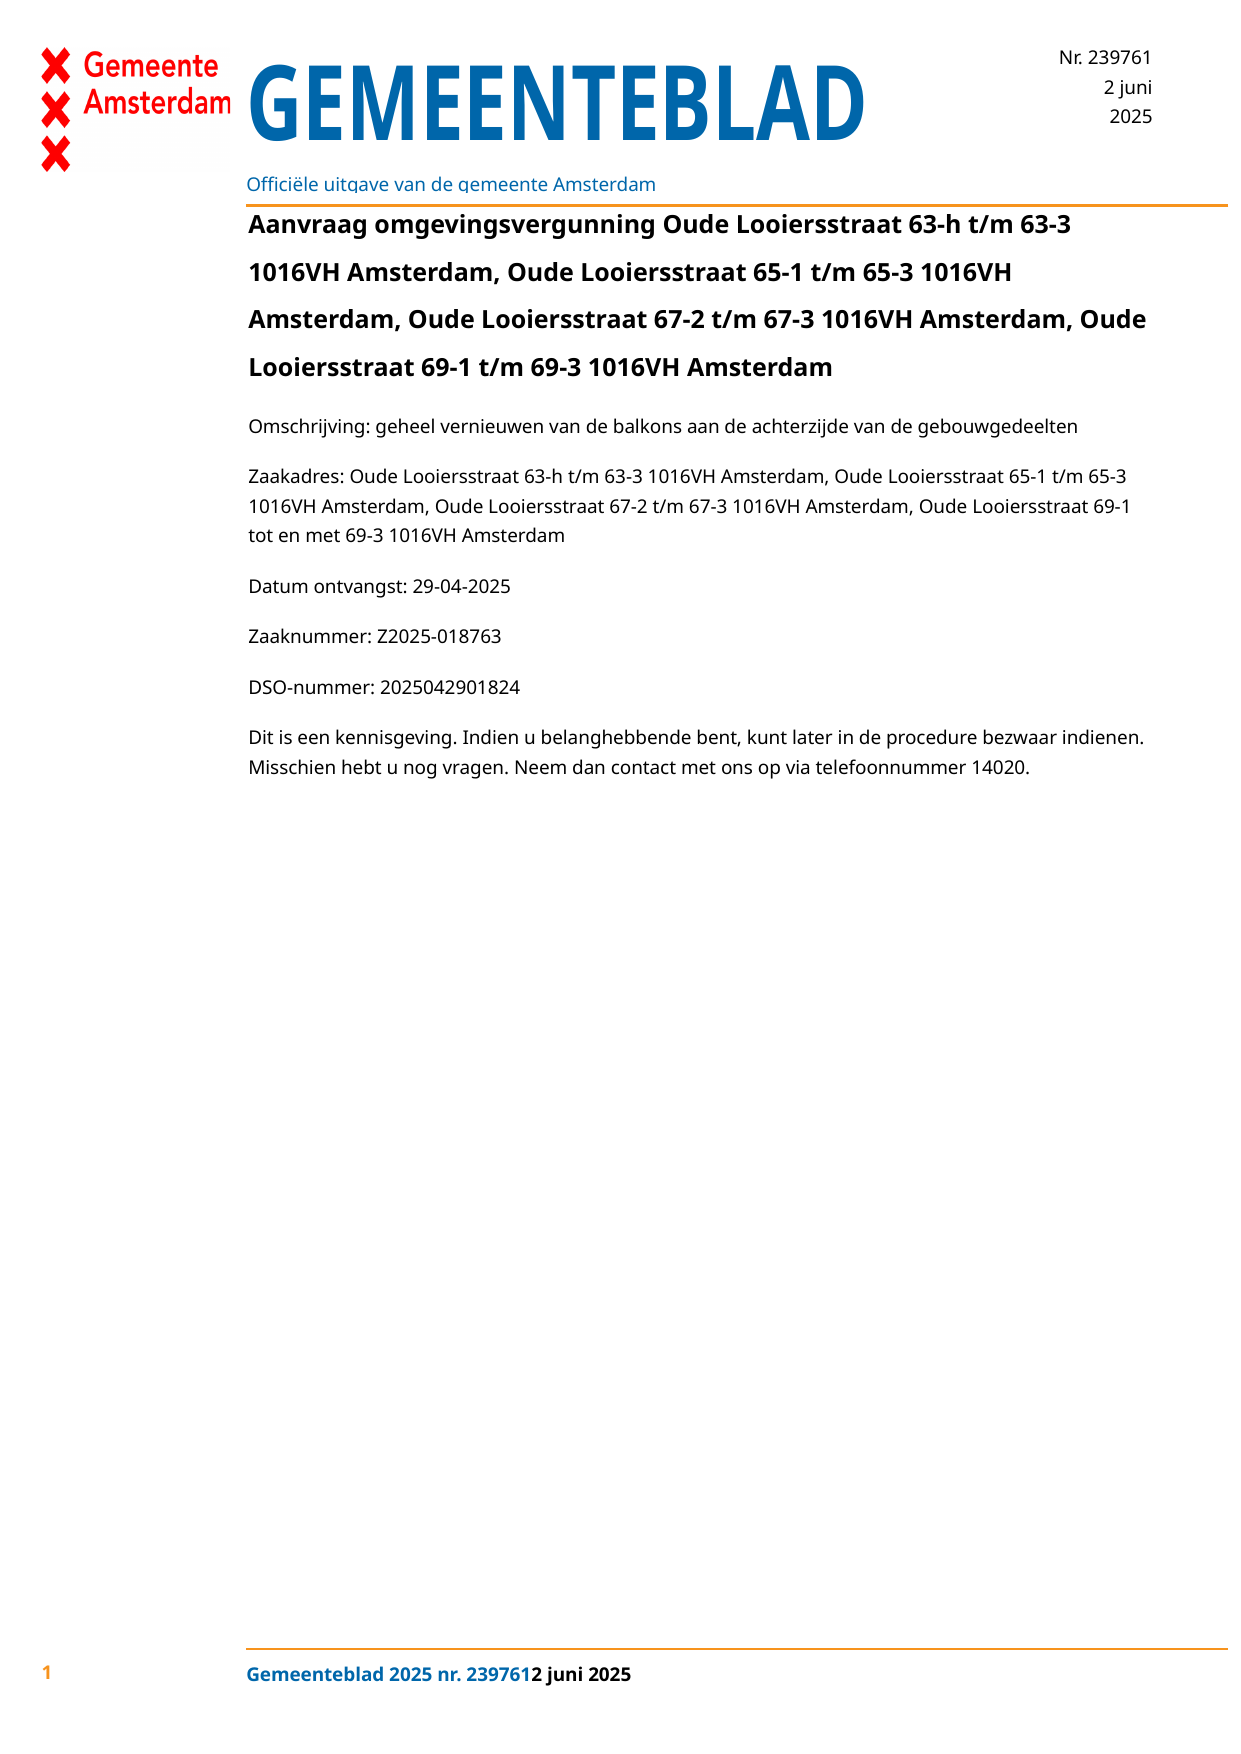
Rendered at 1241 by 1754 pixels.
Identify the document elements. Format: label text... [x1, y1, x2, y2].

text Zaakadres: Oude Looiersstraat 63-h t/m 63-3 1016VH Amsterdam, Oude Looiersstraat 65-1 t/m 65-3 1016VH Amsterdam, Oude Looiersstraat 67-2 t/m 67-3 1016VH Amsterdam, Oude Looiersstraat 69-1 tot en met 69-3 1016VH Amsterdam [248, 463, 1152, 548]
text Aanvraag omgevingsvergunning Oude Looiersstraat 63-h t/m 63-3 1016VH Amsterdam, Oude Looiersstraat 65-1 t/m 65-3 1016VH Amsterdam, Oude Looiersstraat 67-2 t/m 67-3 1016VH Amsterdam, Oude Looiersstraat 69-1 t/m 69-3 1016VH Amsterdam [248, 207, 1152, 384]
picture [41, 47, 231, 172]
text Omschrijving: geheel vernieuwen van de balkons aan de achterzijde van de gebouwgedeelten [248, 413, 1152, 439]
text DSO-nummer: 2025042901824 [248, 674, 1152, 700]
text Datum ontvangst: 29-04-2025 [248, 573, 1152, 599]
text Dit is een kennisgeving. Indien u belanghebbende bent, kunt later in de procedure bezwaar indienen. Misschien hebt u nog vragen. Neem dan contact met ons op via telefoonnummer 14020. [248, 724, 1152, 780]
text Zaaknummer: Z2025-018763 [248, 623, 1152, 649]
